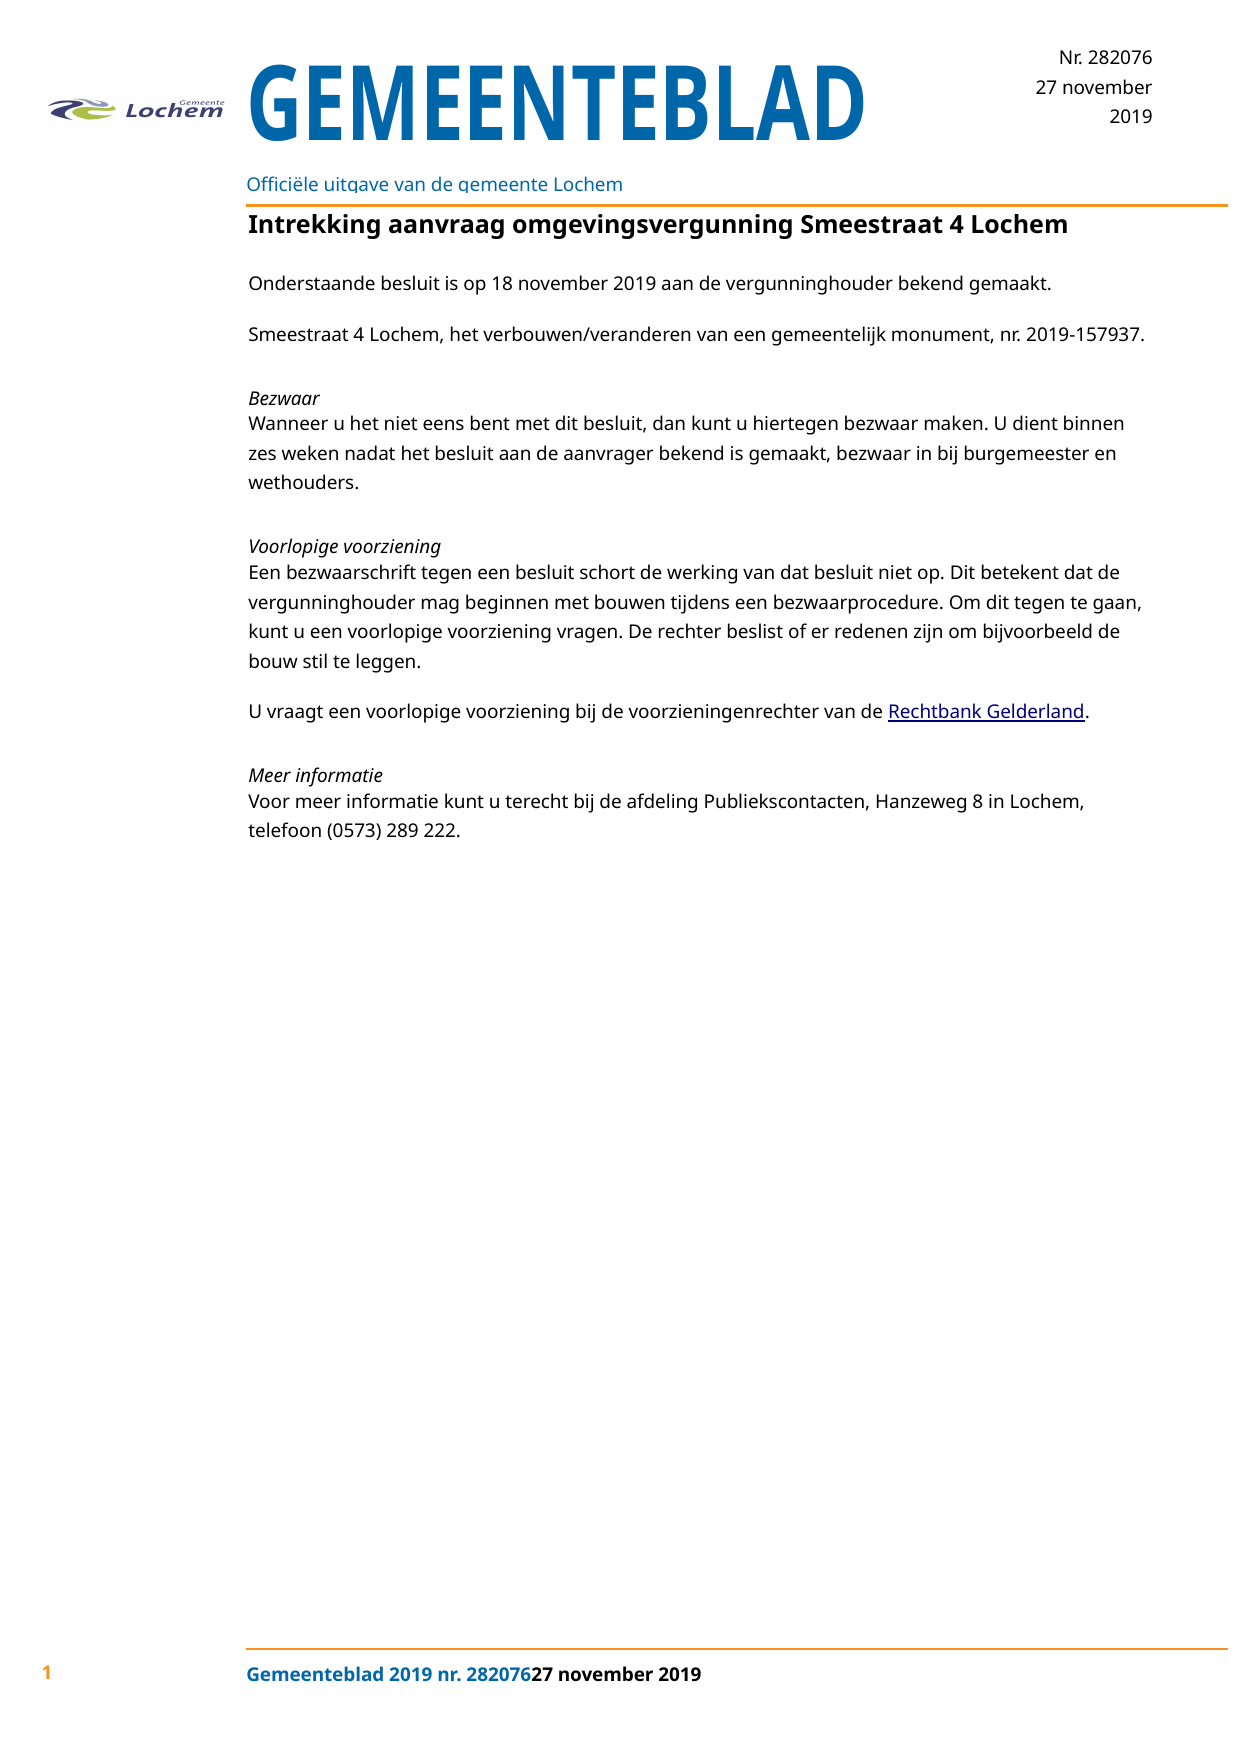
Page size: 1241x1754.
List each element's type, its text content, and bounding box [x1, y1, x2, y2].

text Meer informatie [248, 762, 1152, 788]
text Voorlopige voorziening [248, 533, 1152, 559]
text U vraagt een voorlopige voorziening bij de voorzieningenrechter van de Rechtbank Gelderland. [248, 698, 1152, 724]
text Intrekking aanvraag omgevingsvergunning Smeestraat 4 Lochem [248, 207, 1152, 241]
text Een bezwaarschrift tegen een besluit schort de werking van dat besluit niet op. Dit betekent dat de vergunninghouder mag beginnen met bouwen tijdens een bezwaarprocedure. Om dit tegen te gaan, kunt u een voorlopige voorziening vragen. De rechter beslist of er redenen zijn om bijvoorbeeld de bouw stil te leggen. [248, 559, 1152, 674]
text Onderstaande besluit is op 18 november 2019 aan de vergunninghouder bekend gemaakt. [248, 270, 1152, 296]
text Bezwaar [248, 385, 1152, 410]
text Smeestraat 4 Lochem, het verbouwen/veranderen van een gemeentelijk monument, nr. 2019-157937. [248, 321, 1152, 346]
picture [41, 47, 231, 172]
text Wanneer u het niet eens bent met dit besluit, dan kunt u hiertegen bezwaar maken. U dient binnen zes weken nadat het besluit aan de aanvrager bekend is gemaakt, bezwaar in bij burgemeester en wethouders. [248, 410, 1152, 495]
text Voor meer informatie kunt u terecht bij de afdeling Publiekscontacten, Hanzeweg 8 in Lochem, telefoon (0573) 289 222. [248, 788, 1152, 843]
